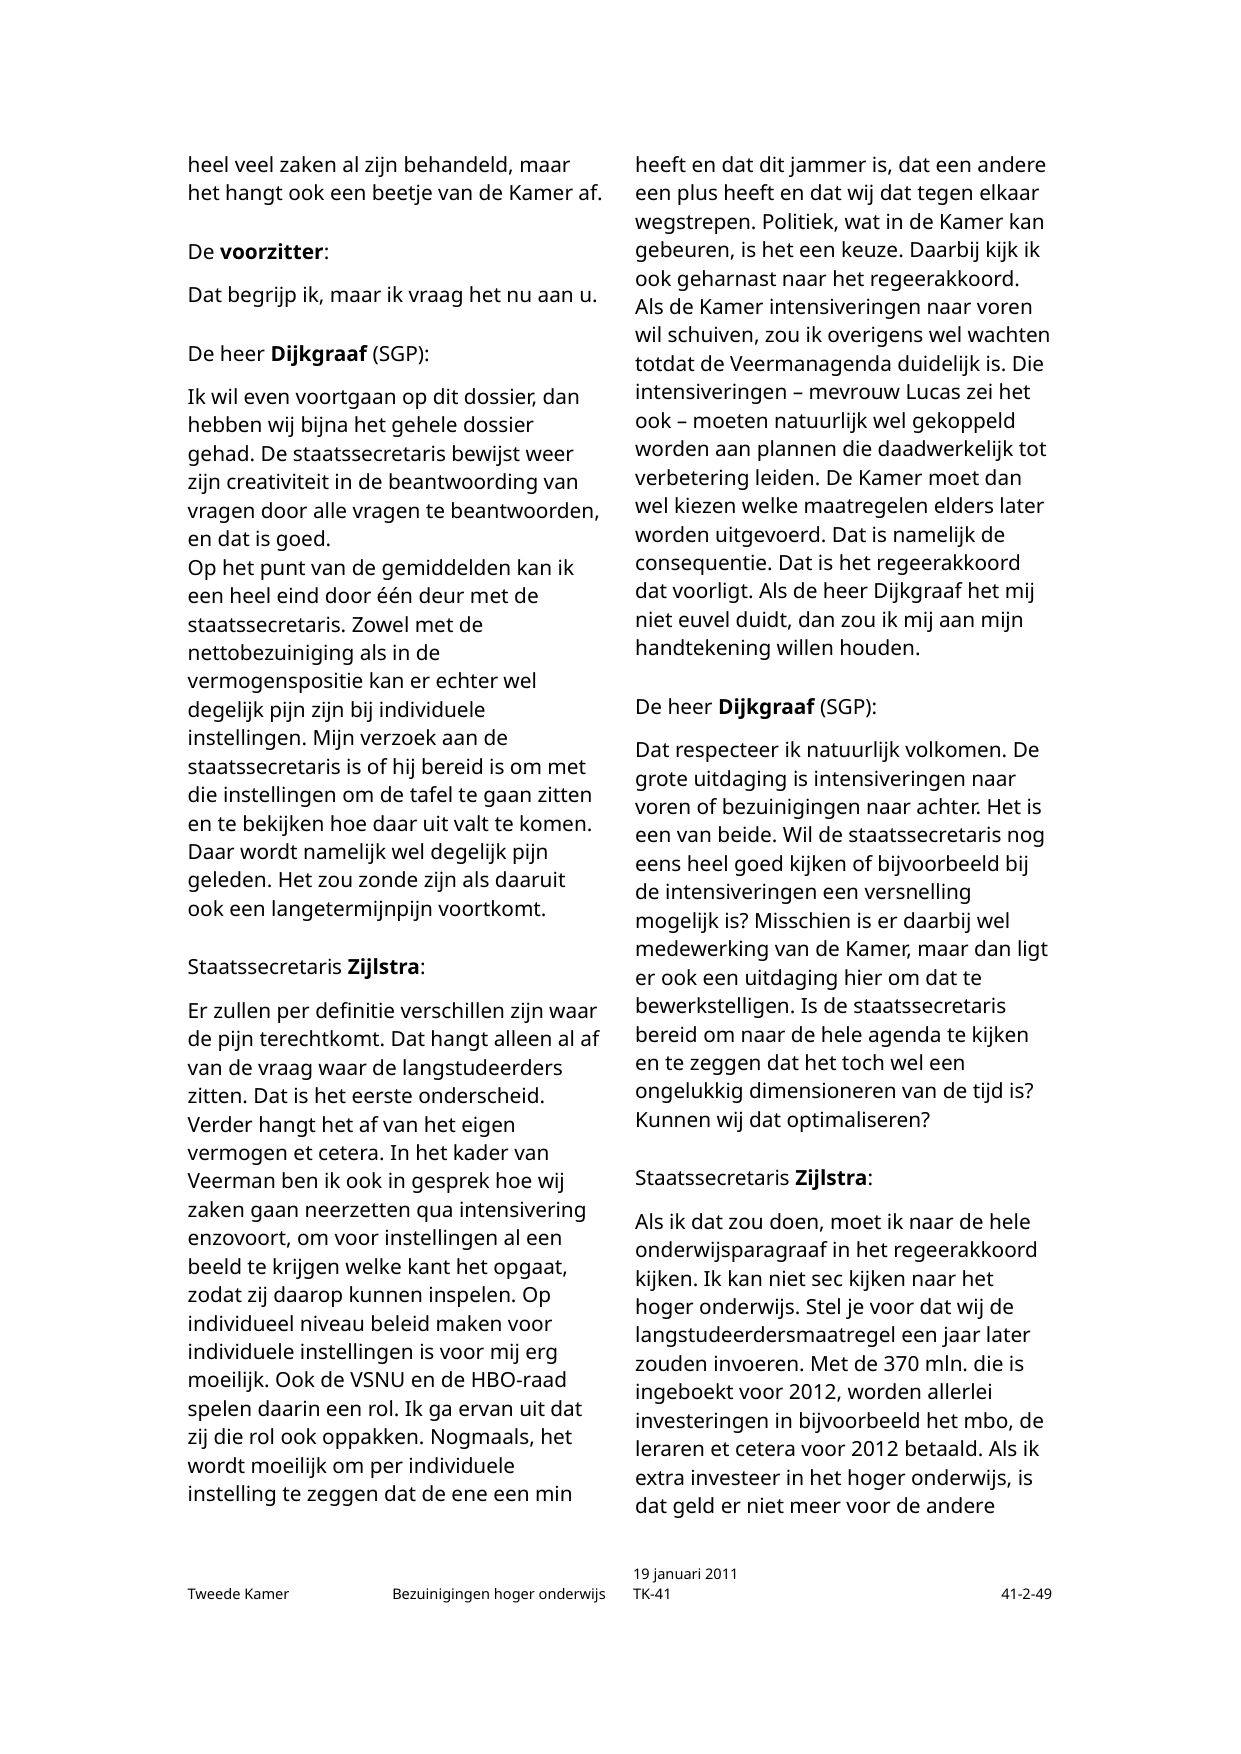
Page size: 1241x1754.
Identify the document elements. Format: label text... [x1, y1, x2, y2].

text De heer Dijkgraaf (SGP): [187, 339, 605, 367]
text heeft en dat dit jammer is, dat een andere een plus heeft en dat wij dat tegen elkaar wegstrepen. Politiek, wat in de Kamer kan gebeuren, is het een keuze. Daarbij kijk ik ook geharnast naar het regeerakkoord. Als de Kamer intensiveringen naar voren wil schuiven, zou ik overigens wel wachten totdat de Veermanagenda duidelijk is. Die intensiveringen – mevrouw Lucas zei het ook – moeten natuurlijk wel gekoppeld worden aan plannen die daadwerkelijk tot verbetering leiden. De Kamer moet dan wel kiezen welke maatregelen elders later worden uitgevoerd. Dat is namelijk de consequentie. Dat is het regeerakkoord dat voorligt. Als de heer Dijkgraaf het mij niet euvel duidt, dan zou ik mij aan mijn handtekening willen houden. [635, 150, 1053, 662]
text Dat respecteer ik natuurlijk volkomen. De grote uitdaging is intensiveringen naar voren of bezuinigingen naar achter. Het is een van beide. Wil de staatssecretaris nog eens heel goed kijken of bijvoorbeeld bij de intensiveringen een versnelling mogelijk is? Misschien is er daarbij wel medewerking van de Kamer, maar dan ligt er ook een uitdaging hier om dat te bewerkstelligen. Is de staatssecretaris bereid om naar de hele agenda te kijken en te zeggen dat het toch wel een ongelukkig dimensioneren van de tijd is? Kunnen wij dat optimaliseren? [635, 735, 1053, 1133]
text Staatssecretaris Zijlstra: [187, 952, 605, 981]
text Als ik dat zou doen, moet ik naar de hele onderwijsparagraaf in het regeerakkoord kijken. Ik kan niet sec kijken naar het hoger onderwijs. Stel je voor dat wij de langstudeerdersmaatregel een jaar later zouden invoeren. Met de 370 mln. die is ingeboekt voor 2012, worden allerlei investeringen in bijvoorbeeld het mbo, de leraren et cetera voor 2012 betaald. Als ik extra investeer in het hoger onderwijs, is dat geld er niet meer voor de andere [635, 1207, 1053, 1520]
text Dat begrijp ik, maar ik vraag het nu aan u. [187, 280, 605, 309]
text Op het punt van de gemiddelden kan ik een heel eind door één deur met de staatssecretaris. Zowel met de nettobezuiniging als in de vermogenspositie kan er echter wel degelijk pijn zijn bij individuele instellingen. Mijn verzoek aan de staatssecretaris is of hij bereid is om met die instellingen om de tafel te gaan zitten en te bekijken hoe daar uit valt te komen. Daar wordt namelijk wel degelijk pijn geleden. Het zou zonde zijn als daaruit ook een langetermijnpijn voortkomt. [187, 553, 605, 922]
text De heer Dijkgraaf (SGP): [635, 692, 1053, 720]
text Staatssecretaris Zijlstra: [635, 1163, 1053, 1192]
text Er zullen per definitie verschillen zijn waar de pijn terechtkomt. Dat hangt alleen al af van de vraag waar de langstudeerders zitten. Dat is het eerste onderscheid. Verder hangt het af van het eigen vermogen et cetera. In het kader van Veerman ben ik ook in gesprek hoe wij zaken gaan neerzetten qua intensivering enzovoort, om voor instellingen al een beeld te krijgen welke kant het opgaat, zodat zij daarop kunnen inspelen. Op individueel niveau beleid maken voor individuele instellingen is voor mij erg moeilijk. Ook de VSNU en de HBO-raad spelen daarin een rol. Ik ga ervan uit dat zij die rol ook oppakken. Nogmaals, het wordt moeilijk om per individuele instelling te zeggen dat de ene een min [187, 996, 605, 1508]
text Ik wil even voortgaan op dit dossier, dan hebben wij bijna het gehele dossier gehad. De staatssecretaris bewijst weer zijn creativiteit in de beantwoording van vragen door alle vragen te beantwoorden, en dat is goed. [187, 382, 605, 553]
text De voorzitter: [187, 237, 605, 265]
text heel veel zaken al zijn behandeld, maar het hangt ook een beetje van de Kamer af. [187, 150, 605, 207]
